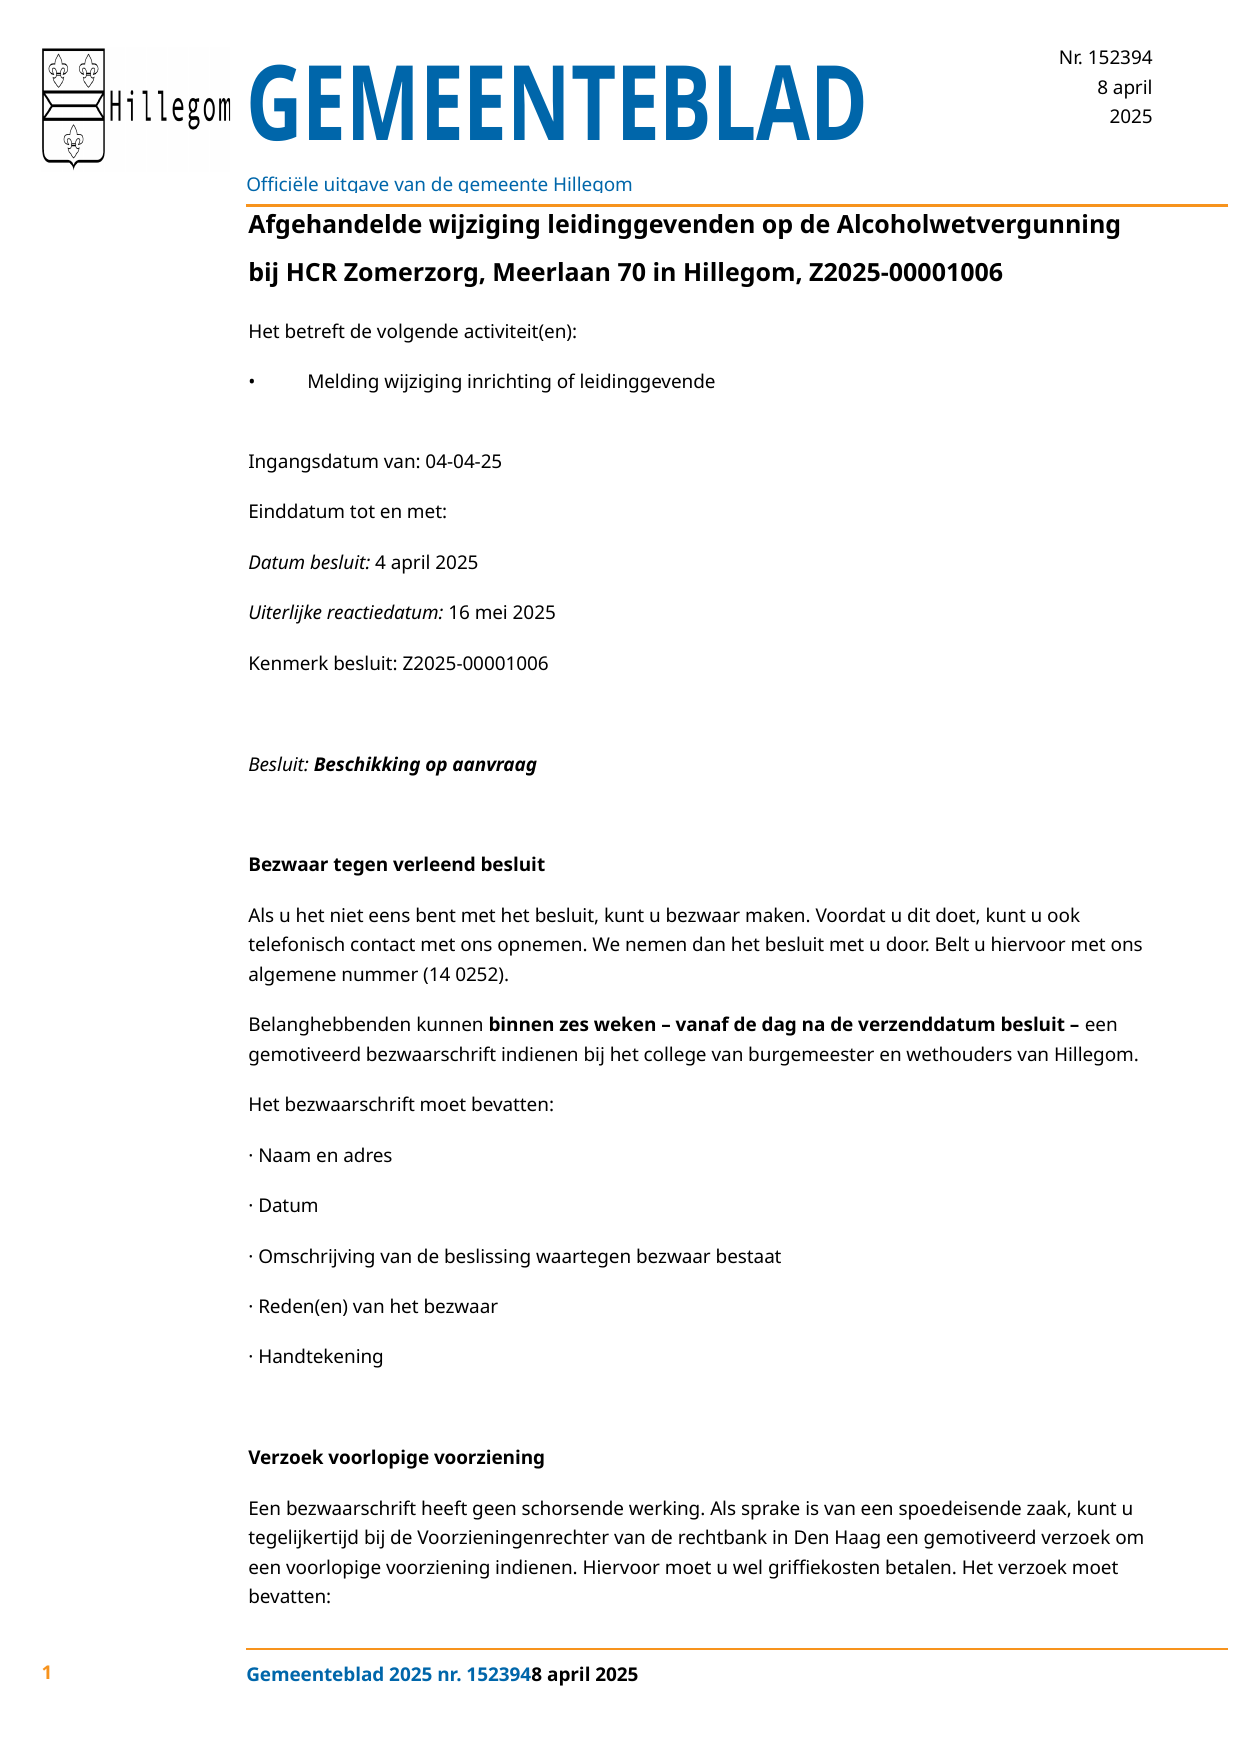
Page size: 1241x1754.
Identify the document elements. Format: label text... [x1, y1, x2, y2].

text Verzoek voorlopige voorziening [248, 1444, 1152, 1470]
text Uiterlijke reactiedatum: 16 mei 2025 [248, 599, 1152, 625]
text · Datum [248, 1192, 1152, 1218]
text Het betreft de volgende activiteit(en): [248, 318, 1152, 344]
text Afgehandelde wijziging leidinggevenden op de Alcoholwetvergunning bij HCR Zomerzorg, Meerlaan 70 in Hillegom, Z2025-00001006 [248, 207, 1152, 288]
text Belanghebbenden kunnen binnen zes weken – vanaf de dag na de verzenddatum besluit – een gemotiveerd bezwaarschrift indienen bij het college van burgemeester en wethouders van Hillegom. [248, 1012, 1152, 1067]
text · Handtekening [248, 1344, 1152, 1369]
picture [41, 47, 231, 172]
text Als u het niet eens bent met het besluit, kunt u bezwaar maken. Voordat u dit doet, kunt u ook telefonisch contact met ons opnemen. We nemen dan het besluit met u door. Belt u hiervoor met ons algemene nummer (14 0252). [248, 902, 1152, 987]
text Een bezwaarschrift heeft geen schorsende werking. Als sprake is van een spoedeisende zaak, kunt u tegelijkertijd bij de Voorzieningenrechter van de rechtbank in Den Haag een gemotiveerd verzoek om een voorlopige voorziening indienen. Hiervoor moet u wel griffiekosten betalen. Het verzoek moet bevatten: [248, 1495, 1152, 1609]
text Kenmerk besluit: Z2025-00001006 [248, 650, 1152, 676]
list Melding wijziging inrichting of leidinggevende [248, 368, 1152, 394]
text Datum besluit: 4 april 2025 [248, 549, 1152, 575]
text · Omschrijving van de beslissing waartegen bezwaar bestaat [248, 1243, 1152, 1269]
text · Naam en adres [248, 1142, 1152, 1168]
text Ingangsdatum van: 04-04-25 [248, 448, 1152, 474]
text Besluit: Beschikking op aanvraag [248, 751, 1152, 777]
text Het bezwaarschrift moet bevatten: [248, 1092, 1152, 1117]
text Einddatum tot en met: [248, 499, 1152, 524]
text Bezwaar tegen verleend besluit [248, 852, 1152, 877]
text · Reden(en) van het bezwaar [248, 1293, 1152, 1319]
